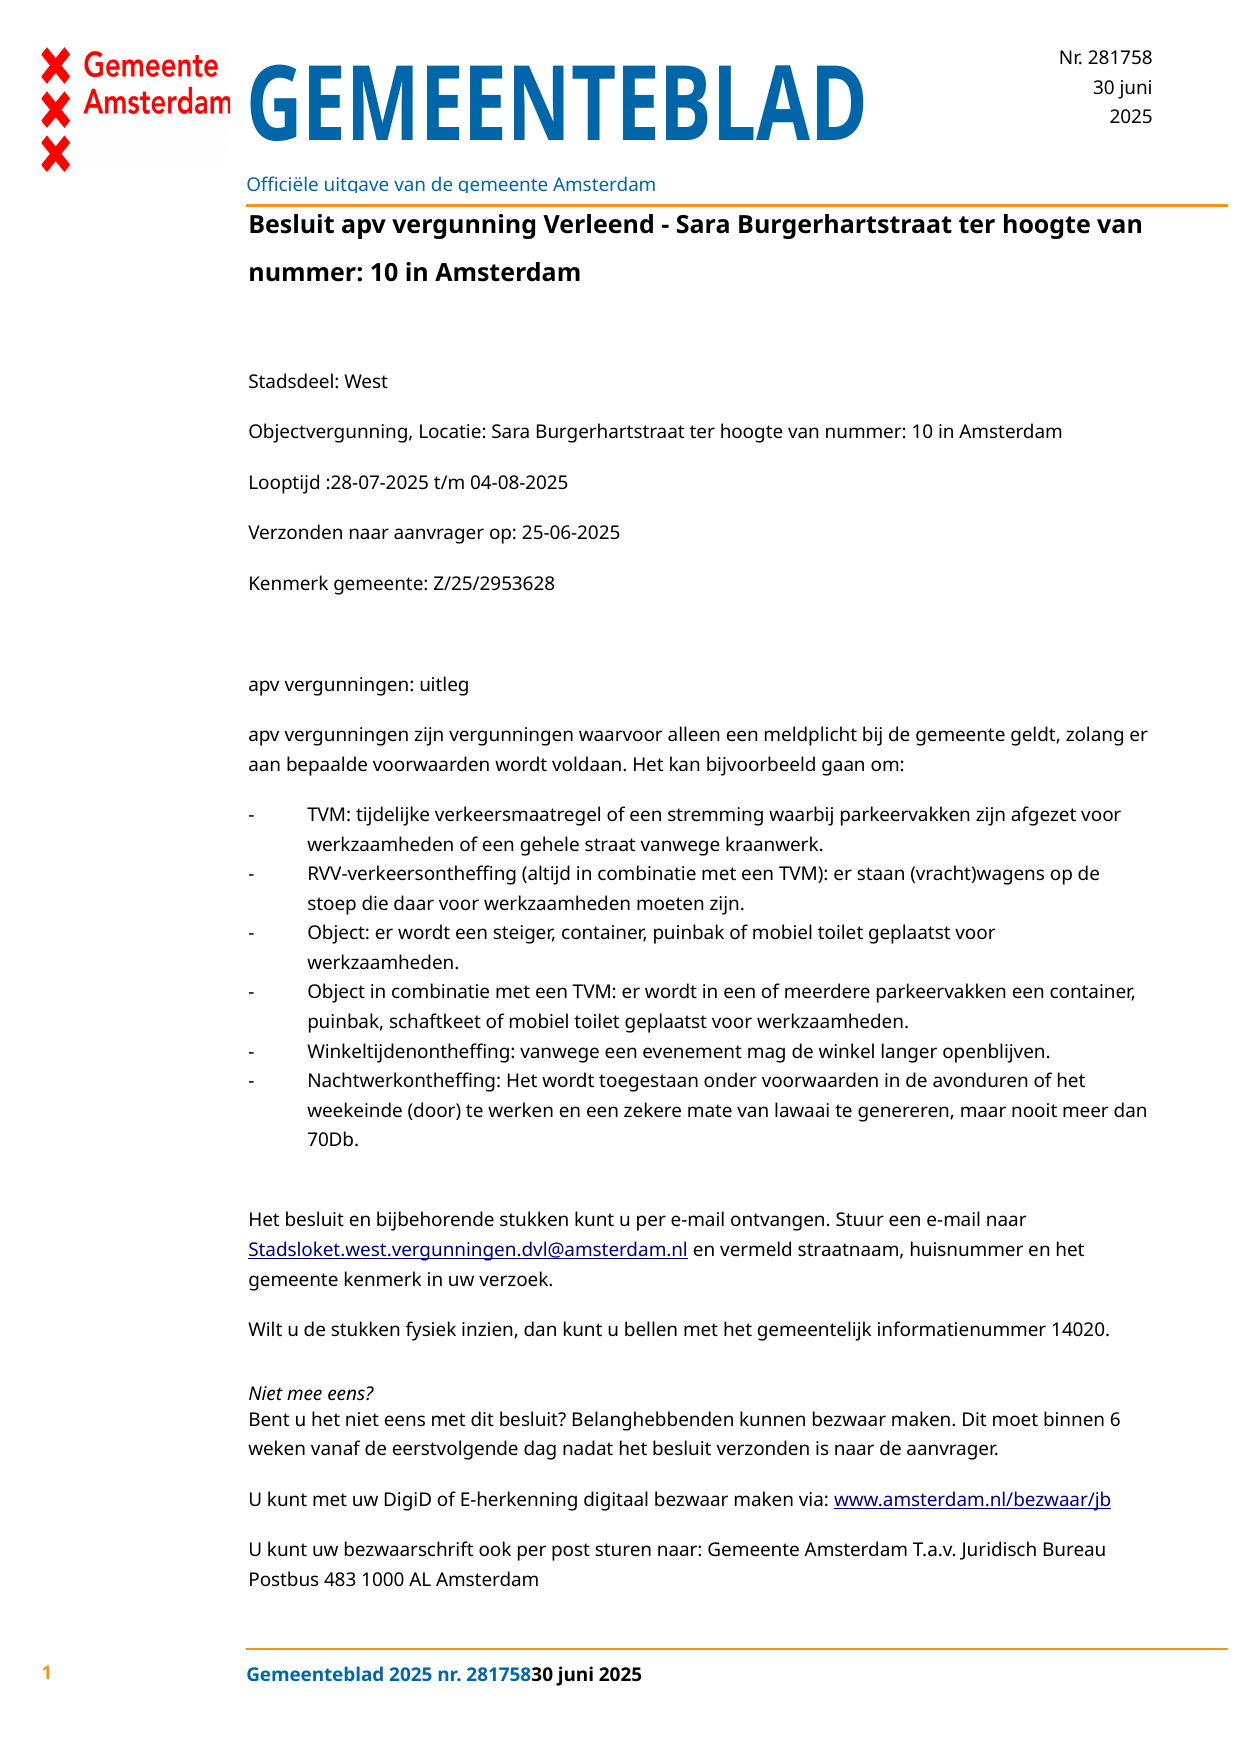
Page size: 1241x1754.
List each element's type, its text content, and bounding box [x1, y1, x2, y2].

text Objectvergunning, Locatie: Sara Burgerhartstraat ter hoogte van nummer: 10 in Amsterdam [248, 419, 1152, 444]
text Bent u het niet eens met dit besluit? Belanghebbenden kunnen bezwaar maken. Dit moet binnen 6 weken vanaf de eerstvolgende dag nadat het besluit verzonden is naar de aanvrager. [248, 1406, 1152, 1461]
text Wilt u de stukken fysiek inzien, dan kunt u bellen met het gemeentelijk informatienummer 14020. [248, 1316, 1152, 1342]
list Nachtwerkontheffing: Het wordt toegestaan onder voorwaarden in de avonduren of het weekeinde (door) te werken en een zekere mate van lawaai te genereren, maar nooit meer dan 70Db. [248, 1067, 1152, 1152]
list Winkeltijdenontheffing: vanwege een evenement mag de winkel langer openblijven. [248, 1038, 1152, 1064]
text Niet mee eens? [248, 1380, 1152, 1406]
text Besluit apv vergunning Verleend - Sara Burgerhartstraat ter hoogte van nummer: 10 in Amsterdam [248, 207, 1152, 288]
list Object in combinatie met een TVM: er wordt in een of meerdere parkeervakken een container, puinbak, schaftkeet of mobiel toilet geplaatst voor werkzaamheden. [248, 979, 1152, 1034]
text Verzonden naar aanvrager op: 25-06-2025 [248, 519, 1152, 545]
text Stadsdeel: West [248, 368, 1152, 394]
list TVM: tijdelijke verkeersmaatregel of een stremming waarbij parkeervakken zijn afgezet voor werkzaamheden of een gehele straat vanwege kraanwerk. [248, 801, 1152, 857]
text U kunt met uw DigiD of E-herkenning digitaal bezwaar maken via: www.amsterdam.nl/bezwaar/jb [248, 1486, 1152, 1512]
text apv vergunningen zijn vergunningen waarvoor alleen een meldplicht bij de gemeente geldt, zolang er aan bepaalde voorwaarden wordt voldaan. Het kan bijvoorbeeld gaan om: [248, 721, 1152, 777]
text apv vergunningen: uitleg [248, 671, 1152, 697]
text Looptijd :28-07-2025 t/m 04-08-2025 [248, 469, 1152, 495]
text U kunt uw bezwaarschrift ook per post sturen naar: Gemeente Amsterdam T.a.v. Juridisch Bureau Postbus 483 1000 AL Amsterdam [248, 1536, 1152, 1592]
list RVV-verkeersontheffing (altijd in combinatie met een TVM): er staan (vracht)wagens op de stoep die daar voor werkzaamheden moeten zijn. [248, 860, 1152, 916]
text Kenmerk gemeente: Z/25/2953628 [248, 570, 1152, 596]
picture [41, 47, 231, 172]
list Object: er wordt een steiger, container, puinbak of mobiel toilet geplaatst voor werkzaamheden. [248, 919, 1152, 975]
text Het besluit en bijbehorende stukken kunt u per e-mail ontvangen. Stuur een e-mail naar Stadsloket.west.vergunningen.dvl@amsterdam.nl en vermeld straatnaam, huisnummer en het gemeente kenmerk in uw verzoek. [248, 1207, 1152, 1292]
